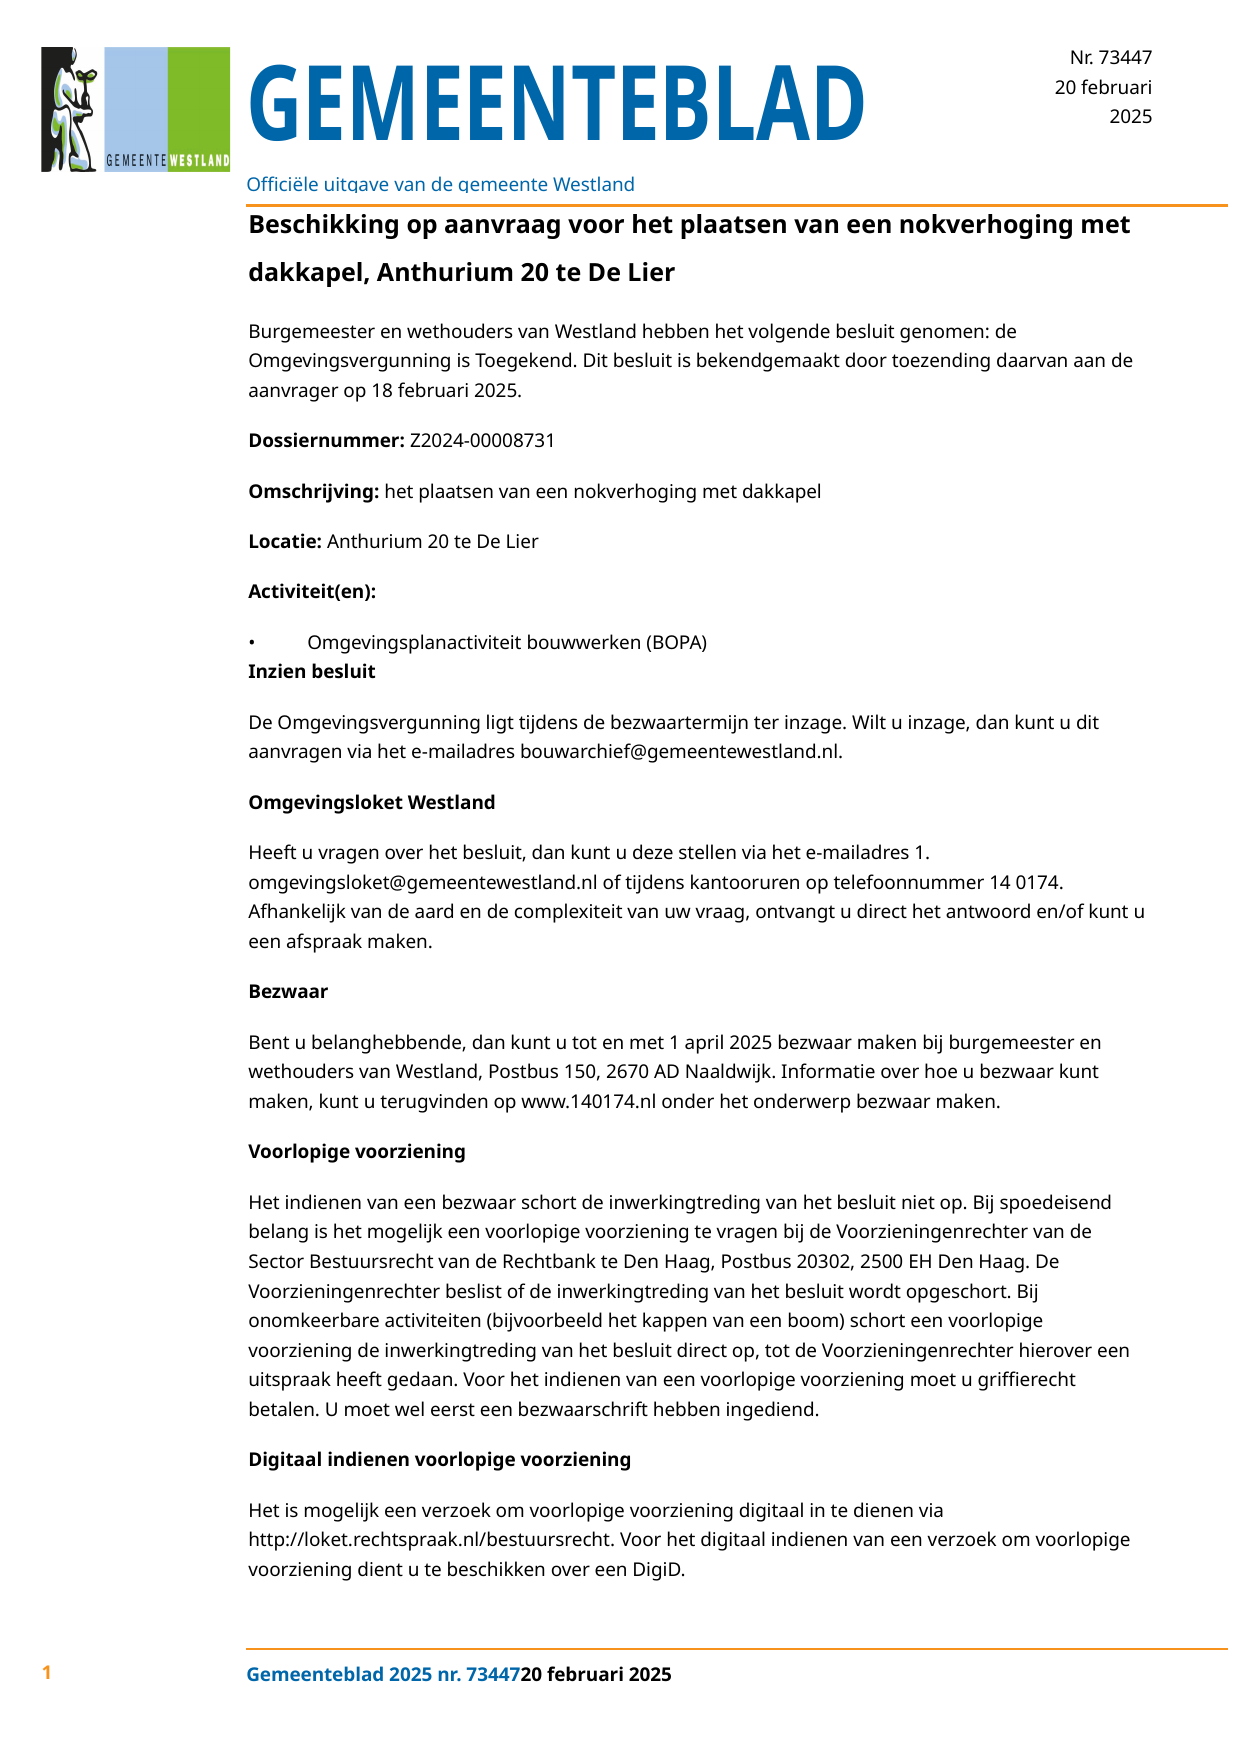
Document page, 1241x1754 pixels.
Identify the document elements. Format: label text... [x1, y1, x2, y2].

text Inzien besluit [248, 659, 1152, 684]
text Omschrijving: het plaatsen van een nokverhoging met dakkapel [248, 478, 1152, 504]
text Bent u belanghebbende, dan kunt u tot en met 1 april 2025 bezwaar maken bij burgemeester en wethouders van Westland, Postbus 150, 2670 AD Naaldwijk. Informatie over hoe u bezwaar kunt maken, kunt u terugvinden op www.140174.nl onder het onderwerp bezwaar maken. [248, 1029, 1152, 1114]
text Burgemeester en wethouders van Westland hebben het volgende besluit genomen: de Omgevingsvergunning is Toegekend. Dit besluit is bekendgemaakt door toezending daarvan aan de aanvrager op 18 februari 2025. [248, 318, 1152, 403]
picture [41, 47, 231, 172]
text Omgevingsloket Westland [248, 789, 1152, 815]
text Dossiernummer: Z2024-00008731 [248, 427, 1152, 453]
text Het indienen van een bezwaar schort de inwerkingtreding van het besluit niet op. Bij spoedeisend belang is het mogelijk een voorlopige voorziening te vragen bij de Voorzieningenrechter van de Sector Bestuursrecht van de Rechtbank te Den Haag, Postbus 20302, 2500 EH Den Haag. De Voorzieningenrechter beslist of de inwerkingtreding van het besluit wordt opgeschort. Bij onomkeerbare activiteiten (bijvoorbeeld het kappen van een boom) schort een voorlopige voorziening de inwerkingtreding van het besluit direct op, tot de Voorzieningenrechter hierover een uitspraak heeft gedaan. Voor het indienen van een voorlopige voorziening moet u griffierecht betalen. U moet wel eerst een bezwaarschrift hebben ingediend. [248, 1189, 1152, 1422]
text Het is mogelijk een verzoek om voorlopige voorziening digitaal in te dienen via http://loket.rechtspraak.nl/bestuursrecht. Voor het digitaal indienen van een verzoek om voorlopige voorziening dient u te beschikken over een DigiD. [248, 1497, 1152, 1582]
text Bezwaar [248, 979, 1152, 1004]
text Activiteit(en): [248, 579, 1152, 604]
text Digitaal indienen voorlopige voorziening [248, 1447, 1152, 1472]
text De Omgevingsvergunning ligt tijdens de bezwaartermijn ter inzage. Wilt u inzage, dan kunt u dit aanvragen via het e-mailadres bouwarchief@gemeentewestland.nl. [248, 709, 1152, 764]
text Voorlopige voorziening [248, 1139, 1152, 1164]
text Locatie: Anthurium 20 te De Lier [248, 528, 1152, 554]
list Omgevingsplanactiviteit bouwwerken (BOPA) [248, 629, 1152, 655]
text Beschikking op aanvraag voor het plaatsen van een nokverhoging met dakkapel, Anthurium 20 te De Lier [248, 207, 1152, 288]
text Heeft u vragen over het besluit, dan kunt u deze stellen via het e-mailadres 1. omgevingsloket@gemeentewestland.nl of tijdens kantooruren op telefoonnummer 14 0174. Afhankelijk van de aard en de complexiteit van uw vraag, ontvangt u direct het antwoord en/of kunt u een afspraak maken. [248, 839, 1152, 954]
